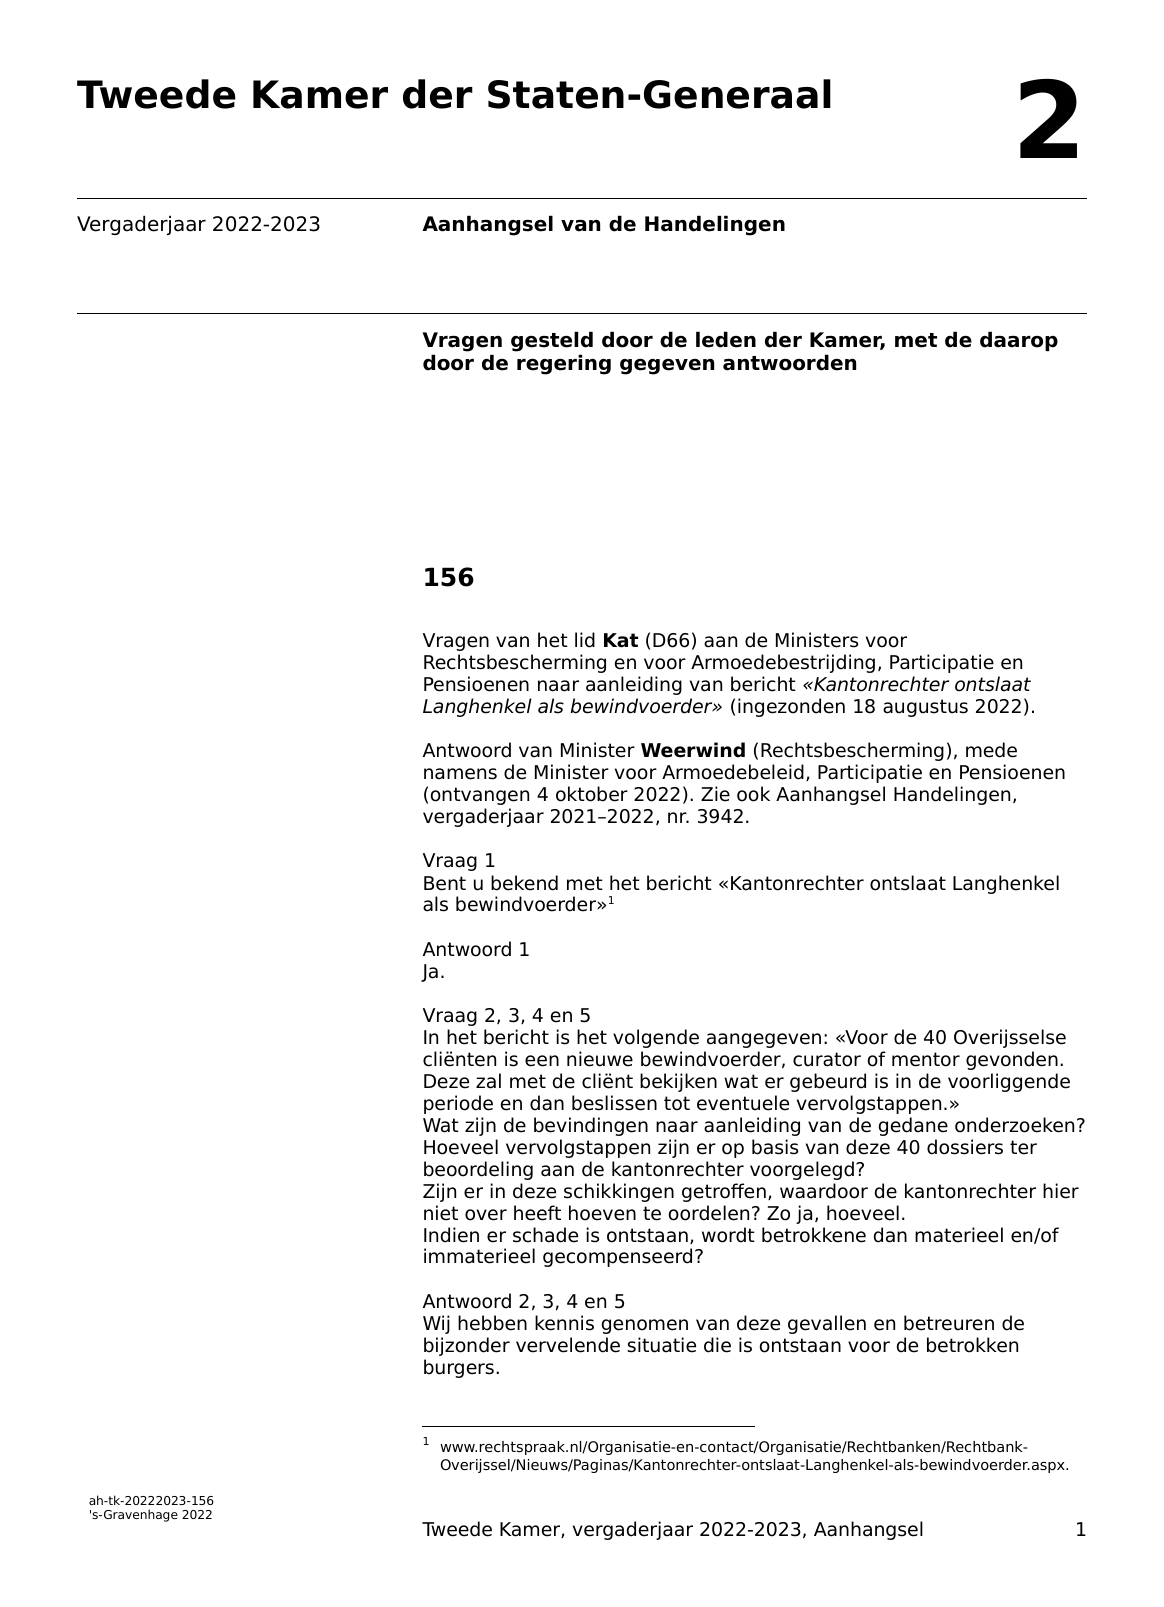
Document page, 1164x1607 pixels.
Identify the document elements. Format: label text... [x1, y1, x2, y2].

text In het bericht is het volgende aangegeven: «Voor de 40 Overijsselse cliënten is een nieuwe bewindvoerder, curator of mentor gevonden. Deze zal met de cliënt bekijken wat er gebeurd is in de voorliggende periode en dan beslissen tot eventuele vervolgstappen.» [422, 1027, 1087, 1114]
text Vragen van het lid Kat (D66) aan de Ministers voor Rechtsbescherming en voor Armoedebestrijding, Participatie en Pensioenen naar aanleiding van bericht «Kantonrechter ontslaat Langhenkel als bewindvoerder» (ingezonden 18 augustus 2022). [422, 630, 1087, 718]
table_header 2 [886, 59, 1087, 198]
text Antwoord 1 [422, 938, 1087, 961]
text 's-Gravenhage 2022 [88, 1508, 323, 1522]
table_cell Vergaderjaar 2022-2023 [77, 199, 422, 313]
text www.rechtspraak.nl/Organisatie-en-contact/Organisatie/Rechtbanken/Rechtbank-Overijssel/Nieuws/Paginas/Kantonrechter-ontslaat-Langhenkel-als-bewindvoerder.aspx. [422, 1435, 1087, 1474]
text Vraag 2, 3, 4 en 5 [422, 1005, 1087, 1027]
text Indien er schade is ontstaan, wordt betrokkene dan materieel en/of immaterieel gecompenseerd? [422, 1224, 1087, 1268]
text Antwoord 2, 3, 4 en 5 [422, 1291, 1087, 1313]
text Bent u bekend met het bericht «Kantonrechter ontslaat Langhenkel als bewindvoerder» [422, 872, 1087, 916]
text ah-tk-20222023-156 [88, 1494, 323, 1508]
text Zijn er in deze schikkingen getroffen, waardoor de kantonrechter hier niet over heeft hoeven te oordelen? Zo ja, hoeveel. [422, 1181, 1087, 1224]
text Ja. [422, 961, 1087, 982]
table_header Tweede Kamer der Staten-Generaal [77, 59, 886, 198]
text Antwoord van Minister Weerwind (Rechtsbescherming), mede namens de Minister voor Armoedebeleid, Participatie en Pensioenen (ontvangen 4 oktober 2022). Zie ook Aanhangsel Handelingen, vergaderjaar 2021–2022, nr. 3942. [422, 740, 1087, 828]
table_cell Vragen gesteld door de leden der Kamer, met de daarop door de regering gegeven antwoorden [422, 314, 1087, 375]
table_cell Aanhangsel van de Handelingen [422, 199, 1087, 313]
text 156 [422, 563, 1087, 592]
text Wij hebben kennis genomen van deze gevallen en betreuren de bijzonder vervelende situatie die is ontstaan voor de betrokken burgers. [422, 1313, 1087, 1378]
text Wat zijn de bevindingen naar aanleiding van de gedane onderzoeken? [422, 1114, 1087, 1137]
table_cell [77, 314, 422, 375]
text Vraag 1 [422, 850, 1087, 872]
text Hoeveel vervolgstappen zijn er op basis van deze 40 dossiers ter beoordeling aan de kantonrechter voorgelegd? [422, 1137, 1087, 1181]
